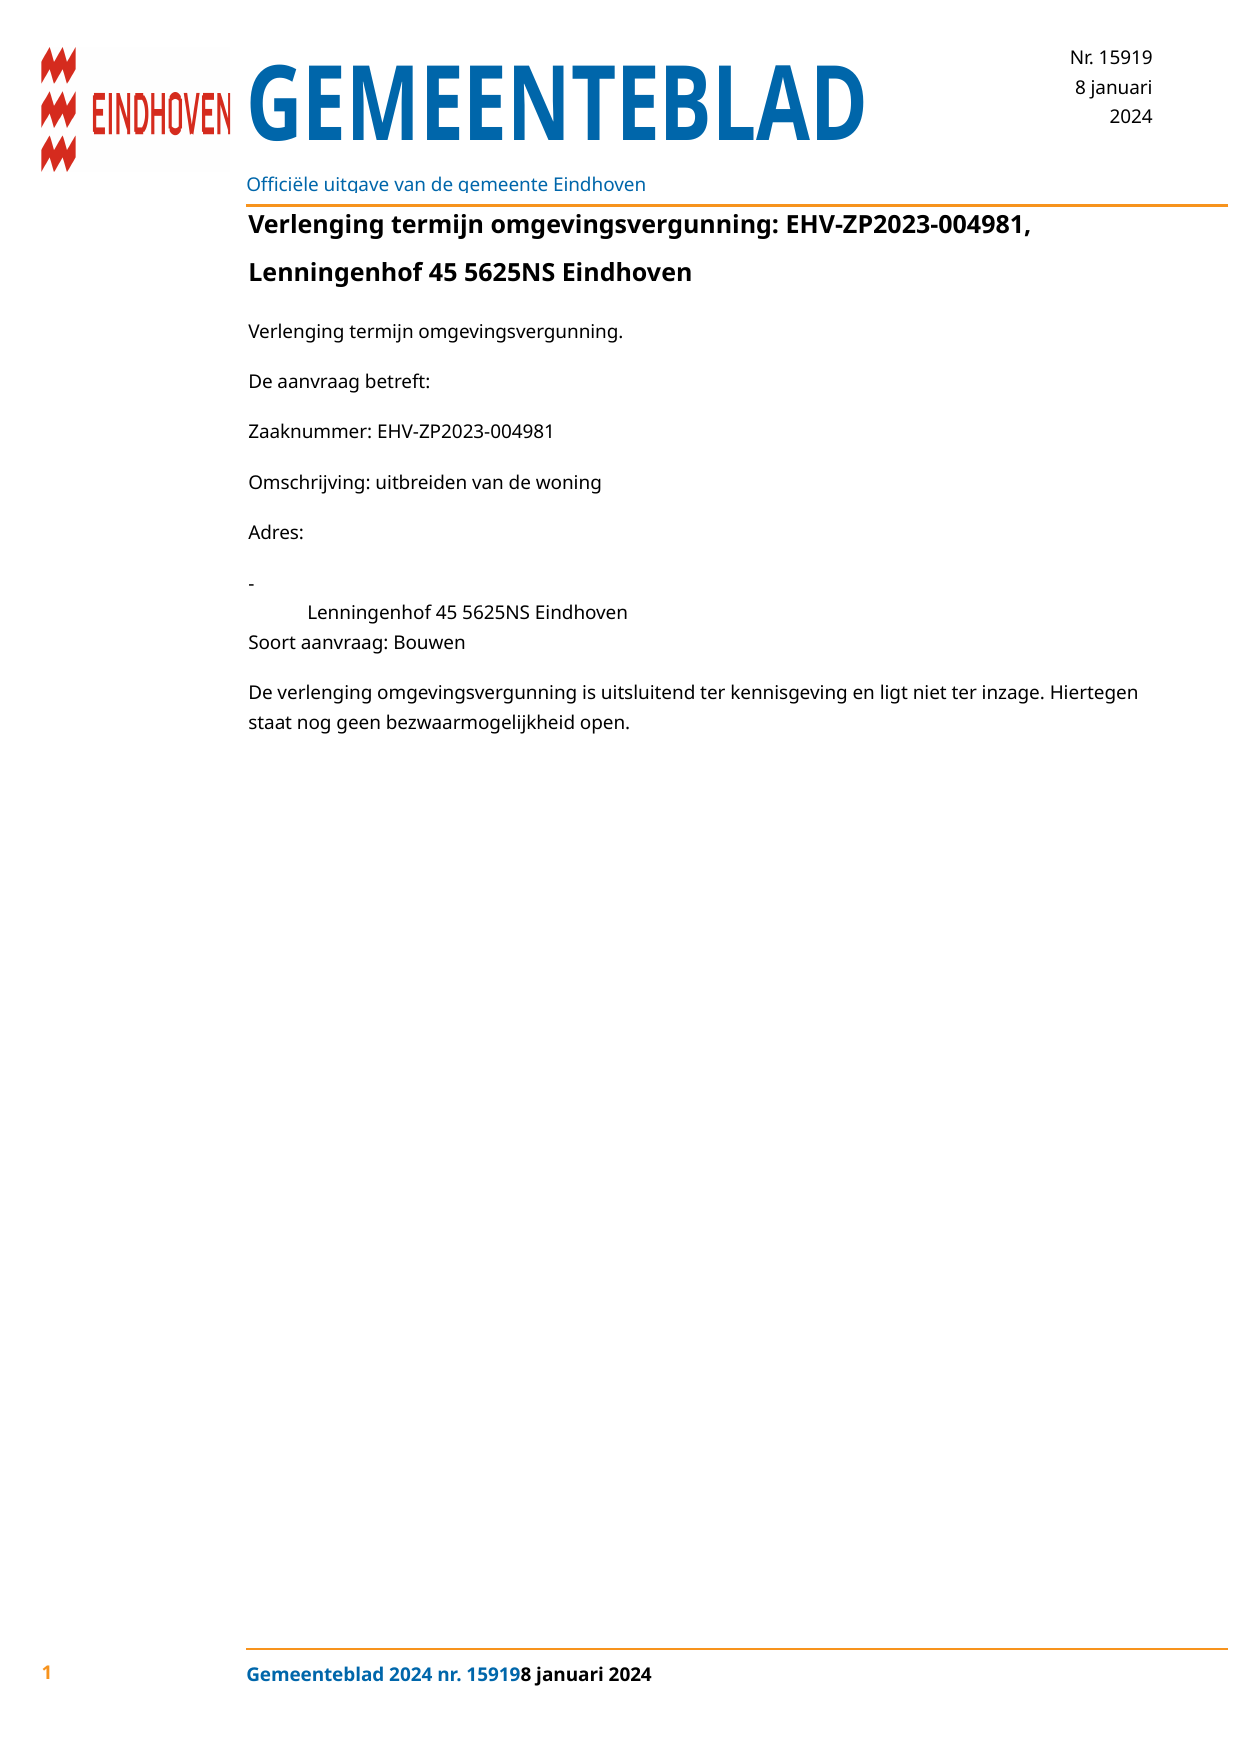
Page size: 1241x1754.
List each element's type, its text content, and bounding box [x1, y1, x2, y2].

text De aanvraag betreft: [248, 368, 1152, 394]
text Adres: [248, 519, 1152, 545]
picture [41, 47, 231, 172]
text Verlenging termijn omgevingsvergunning. [248, 318, 1152, 344]
text Omschrijving: uitbreiden van de woning [248, 469, 1152, 495]
text De verlenging omgevingsvergunning is uitsluitend ter kennisgeving en ligt niet ter inzage. Hiertegen staat nog geen bezwaarmogelijkheid open. [248, 679, 1152, 735]
text Zaaknummer: EHV-ZP2023-004981 [248, 419, 1152, 444]
text Verlenging termijn omgevingsvergunning: EHV-ZP2023-004981, Lenningenhof 45 5625NS Eindhoven [248, 207, 1152, 288]
text Soort aanvraag: Bouwen [248, 629, 1152, 655]
list Lenningenhof 45 5625NS Eindhoven [248, 599, 1152, 625]
